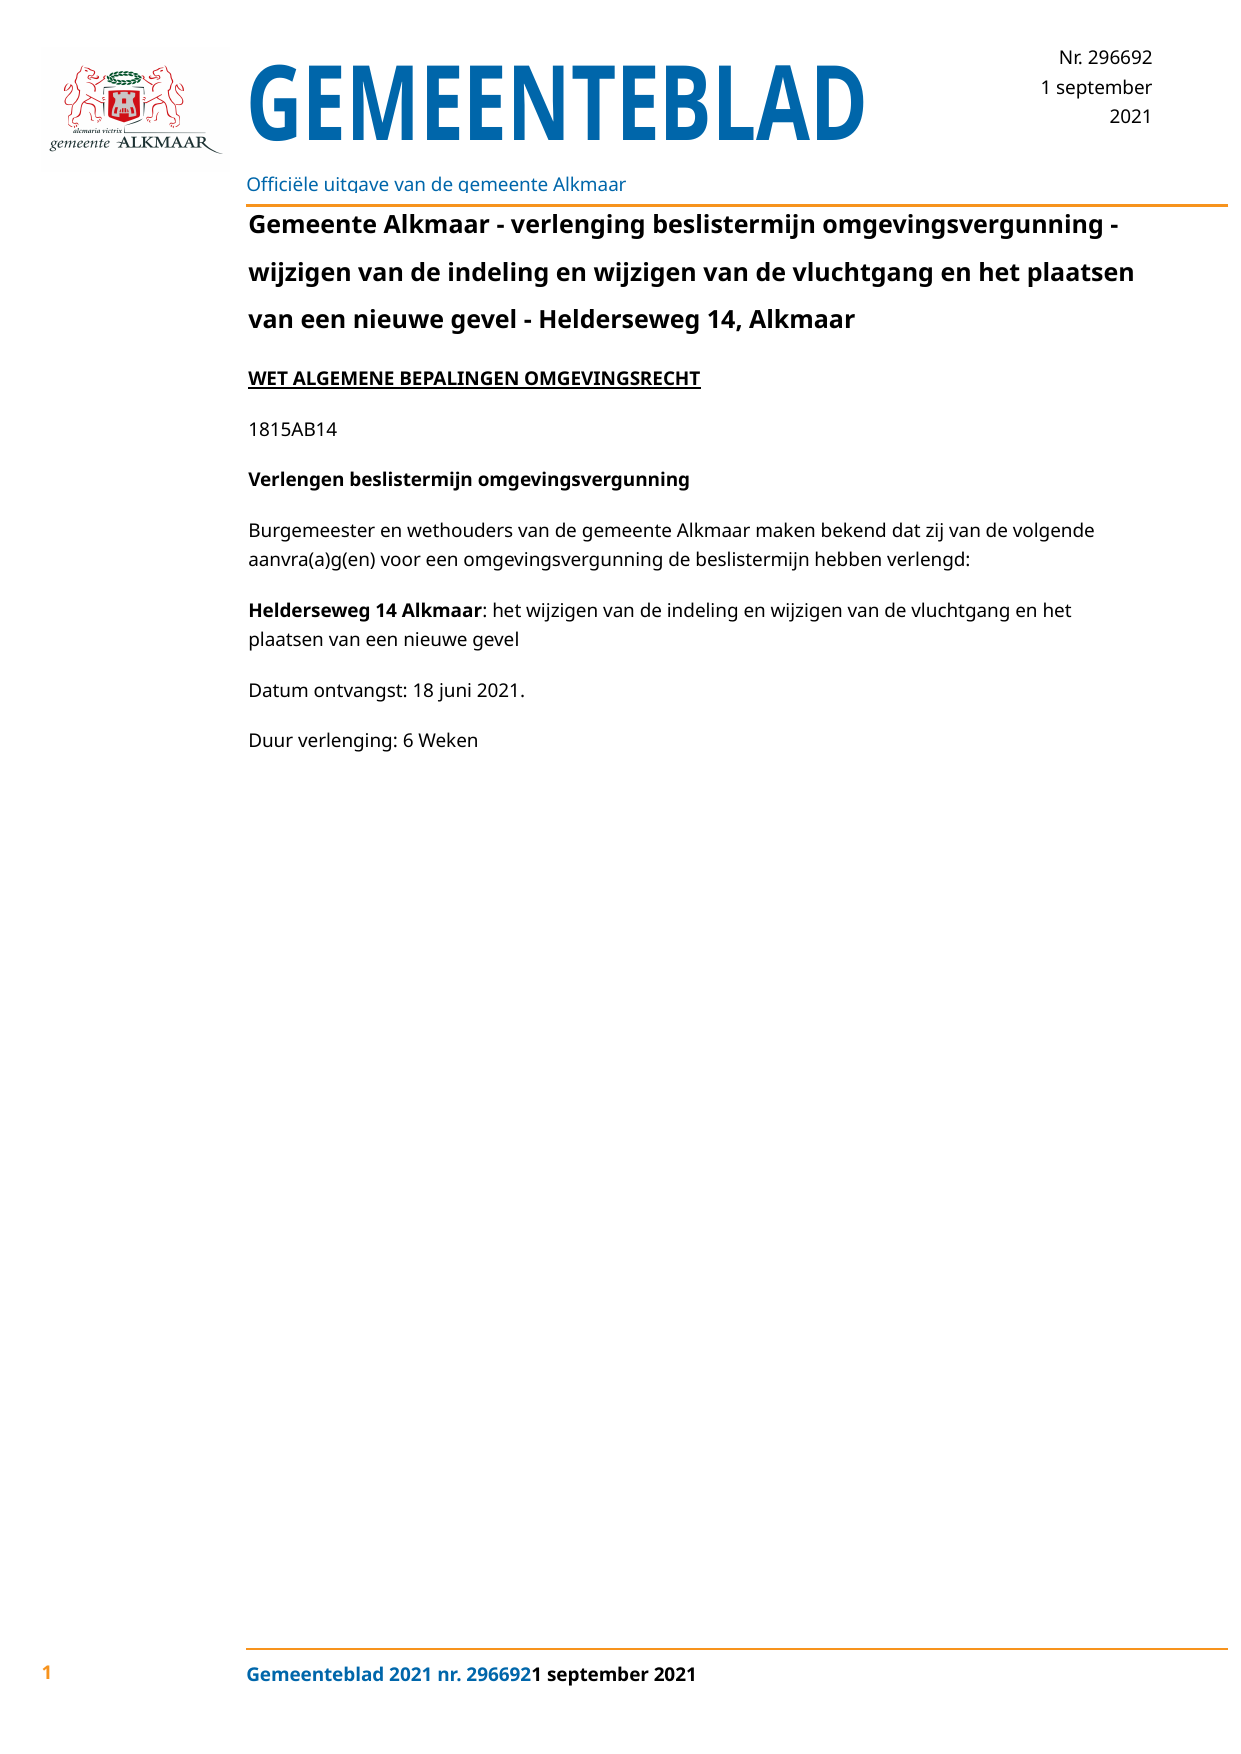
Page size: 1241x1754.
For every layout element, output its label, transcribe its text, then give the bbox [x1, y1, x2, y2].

text Burgemeester en wethouders van de gemeente Alkmaar maken bekend dat zij van de volgende aanvra(a)g(en) voor een omgevingsvergunning de beslistermijn hebben verlengd: [248, 517, 1152, 572]
text Helderseweg 14 Alkmaar: het wijzigen van de indeling en wijzigen van de vluchtgang en het plaatsen van een nieuwe gevel [248, 597, 1152, 652]
text 1815AB14 [248, 416, 1152, 442]
text Duur verlenging: 6 Weken [248, 727, 1152, 753]
text Gemeente Alkmaar - verlenging beslistermijn omgevingsvergunning - wijzigen van de indeling en wijzigen van de vluchtgang en het plaatsen van een nieuwe gevel - Helderseweg 14, Alkmaar [248, 207, 1152, 336]
text Verlengen beslistermijn omgevingsvergunning [248, 466, 1152, 492]
text Datum ontvangst: 18 juni 2021. [248, 677, 1152, 702]
text WET ALGEMENE BEPALINGEN OMGEVINGSRECHT [248, 366, 1152, 391]
picture [41, 47, 231, 172]
